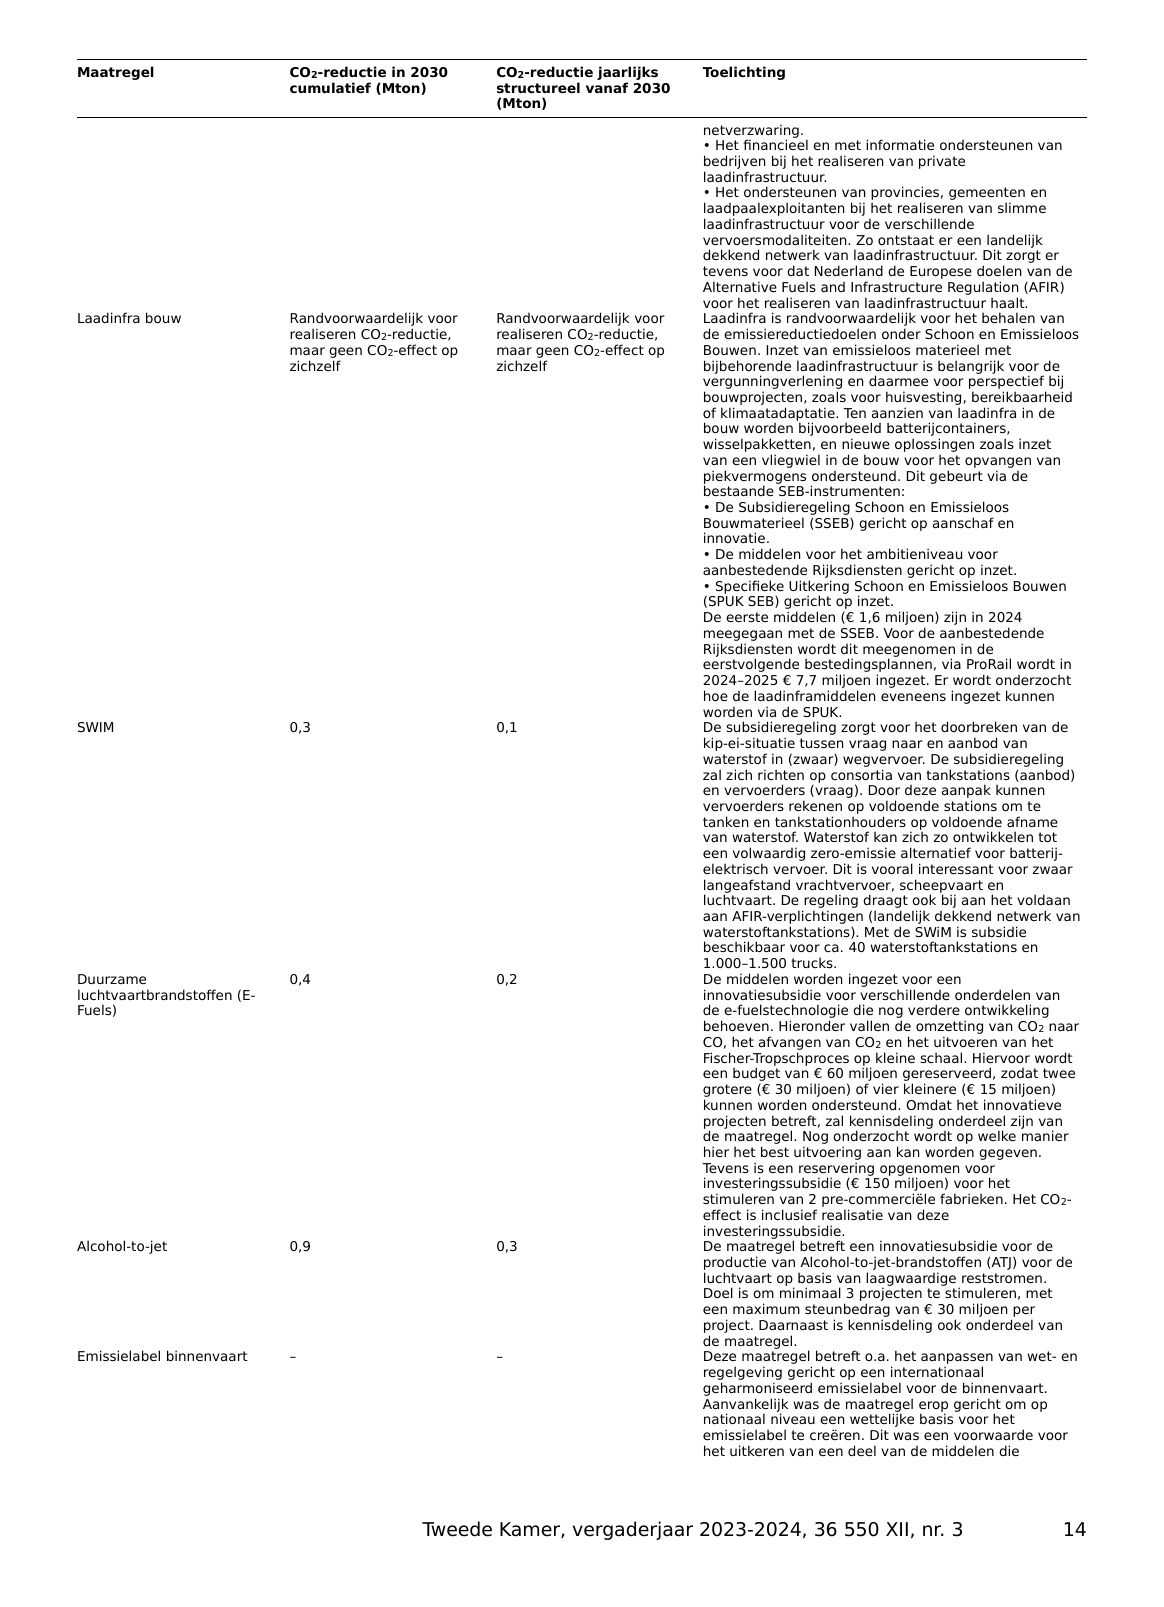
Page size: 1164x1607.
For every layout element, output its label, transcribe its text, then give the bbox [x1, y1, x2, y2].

table_cell 0,9 [284, 1239, 490, 1349]
table_cell [284, 118, 490, 311]
table_cell 0,3 [284, 720, 490, 972]
table_cell Randvoorwaardelijk voor realiseren CO2-reductie, maar geen CO2-effect op zichzelf [490, 311, 697, 720]
table_cell Alcohol-to-jet [77, 1239, 283, 1349]
table_cell – [284, 1349, 490, 1459]
table_cell De subsidieregeling zorgt voor het doorbreken van de kip-ei-situatie tussen vraag naar en aanbod van waterstof in (zwaar) wegvervoer. De subsidieregeling zal zich richten op consortia van tankstations (aanbod) en vervoerders (vraag). Door deze aanpak kunnen vervoerders rekenen op voldoende stations om te tanken en tankstationhouders op voldoende afname van waterstof. Waterstof kan zich zo ontwikkelen tot een volwaardig zero-emissie alternatief voor batterij-elektrisch vervoer. Dit is vooral interessant voor zwaar langeafstand vrachtvervoer, scheepvaart en luchtvaart. De regeling draagt ook bij aan het voldaan aan AFIR-verplichtingen (landelijk dekkend netwerk van waterstoftankstations). Met de SWiM is subsidie beschikbaar voor ca. 40 waterstoftankstations en 1.000–1.500 trucks. [697, 720, 1087, 972]
table_cell 0,4 [284, 972, 490, 1239]
table_cell – [490, 1349, 697, 1459]
table_cell 0,1 [490, 720, 697, 972]
table_cell Emissielabel binnenvaart [77, 1349, 283, 1459]
table_cell Duurzame luchtvaartbrandstoffen (E-Fuels) [77, 972, 283, 1239]
table_cell Randvoorwaardelijk voor realiseren CO2-reductie, maar geen CO2-effect op zichzelf [284, 311, 490, 720]
table_header CO2-reductie jaarlijks structureel vanaf 2030 (Mton) [490, 60, 697, 117]
table_cell 0,3 [490, 1239, 697, 1349]
table_header Maatregel [77, 60, 283, 117]
table_cell netverzwaring. • Het financieel en met informatie ondersteunen van bedrijven bij het realiseren van private laadinfrastructuur. • Het ondersteunen van provincies, gemeenten en laadpaalexploitanten bij het realiseren van slimme laadinfrastructuur voor de verschillende vervoersmodaliteiten. Zo ontstaat er een landelijk dekkend netwerk van laadinfrastructuur. Dit zorgt er tevens voor dat Nederland de Europese doelen van de Alternative Fuels and Infrastructure Regulation (AFIR) voor het realiseren van laadinfrastructuur haalt. [697, 118, 1087, 311]
table_header CO2-reductie in 2030 cumulatief (Mton) [284, 60, 490, 117]
table_cell Deze maatregel betreft o.a. het aanpassen van wet- en regelgeving gericht op een internationaal geharmoniseerd emissielabel voor de binnenvaart. Aanvankelijk was de maatregel erop gericht om op nationaal niveau een wettelijke basis voor het emissielabel te creëren. Dit was een voorwaarde voor het uitkeren van een deel van de middelen die [697, 1349, 1087, 1459]
table_cell SWIM [77, 720, 283, 972]
table_header Toelichting [697, 60, 1087, 117]
table_cell De maatregel betreft een innovatiesubsidie voor de productie van Alcohol-to-jet-brandstoffen (ATJ) voor de luchtvaart op basis van laagwaardige reststromen. Doel is om minimaal 3 projecten te stimuleren, met een maximum steunbedrag van € 30 miljoen per project. Daarnaast is kennisdeling ook onderdeel van de maatregel. [697, 1239, 1087, 1349]
table_cell Laadinfra bouw [77, 311, 283, 720]
table_cell [490, 118, 697, 311]
table_cell 0,2 [490, 972, 697, 1239]
table_cell [77, 118, 283, 311]
table_cell Laadinfra is randvoorwaardelijk voor het behalen van de emissiereductiedoelen onder Schoon en Emissieloos Bouwen. Inzet van emissieloos materieel met bijbehorende laadinfrastructuur is belangrijk voor de vergunningverlening en daarmee voor perspectief bij bouwprojecten, zoals voor huisvesting, bereikbaarheid of klimaatadaptatie. Ten aanzien van laadinfra in de bouw worden bijvoorbeeld batterijcontainers, wisselpakketten, en nieuwe oplossingen zoals inzet van een vliegwiel in de bouw voor het opvangen van piekvermogens ondersteund. Dit gebeurt via de bestaande SEB-instrumenten: • De Subsidieregeling Schoon en Emissieloos Bouwmaterieel (SSEB) gericht op aanschaf en innovatie. • De middelen voor het ambitieniveau voor aanbestedende Rijksdiensten gericht op inzet. • Specifieke Uitkering Schoon en Emissieloos Bouwen (SPUK SEB) gericht op inzet. De eerste middelen (€ 1,6 miljoen) zijn in 2024 meegegaan met de SSEB. Voor de aanbestedende Rijksdiensten wordt dit meegenomen in de eerstvolgende bestedingsplannen, via ProRail wordt in 2024–2025 € 7,7 miljoen ingezet. Er wordt onderzocht hoe de laadinframiddelen eveneens ingezet kunnen worden via de SPUK. [697, 311, 1087, 720]
table_cell De middelen worden ingezet voor een innovatiesubsidie voor verschillende onderdelen van de e-fuelstechnologie die nog verdere ontwikkeling behoeven. Hieronder vallen de omzetting van CO2 naar CO, het afvangen van CO2 en het uitvoeren van het Fischer-Tropschproces op kleine schaal. Hiervoor wordt een budget van € 60 miljoen gereserveerd, zodat twee grotere (€ 30 miljoen) of vier kleinere (€ 15 miljoen) kunnen worden ondersteund. Omdat het innovatieve projecten betreft, zal kennisdeling onderdeel zijn van de maatregel. Nog onderzocht wordt op welke manier hier het best uitvoering aan kan worden gegeven. Tevens is een reservering opgenomen voor investeringssubsidie (€ 150 miljoen) voor het stimuleren van 2 pre-commerciële fabrieken. Het CO2-effect is inclusief realisatie van deze investeringssubsidie. [697, 972, 1087, 1239]
